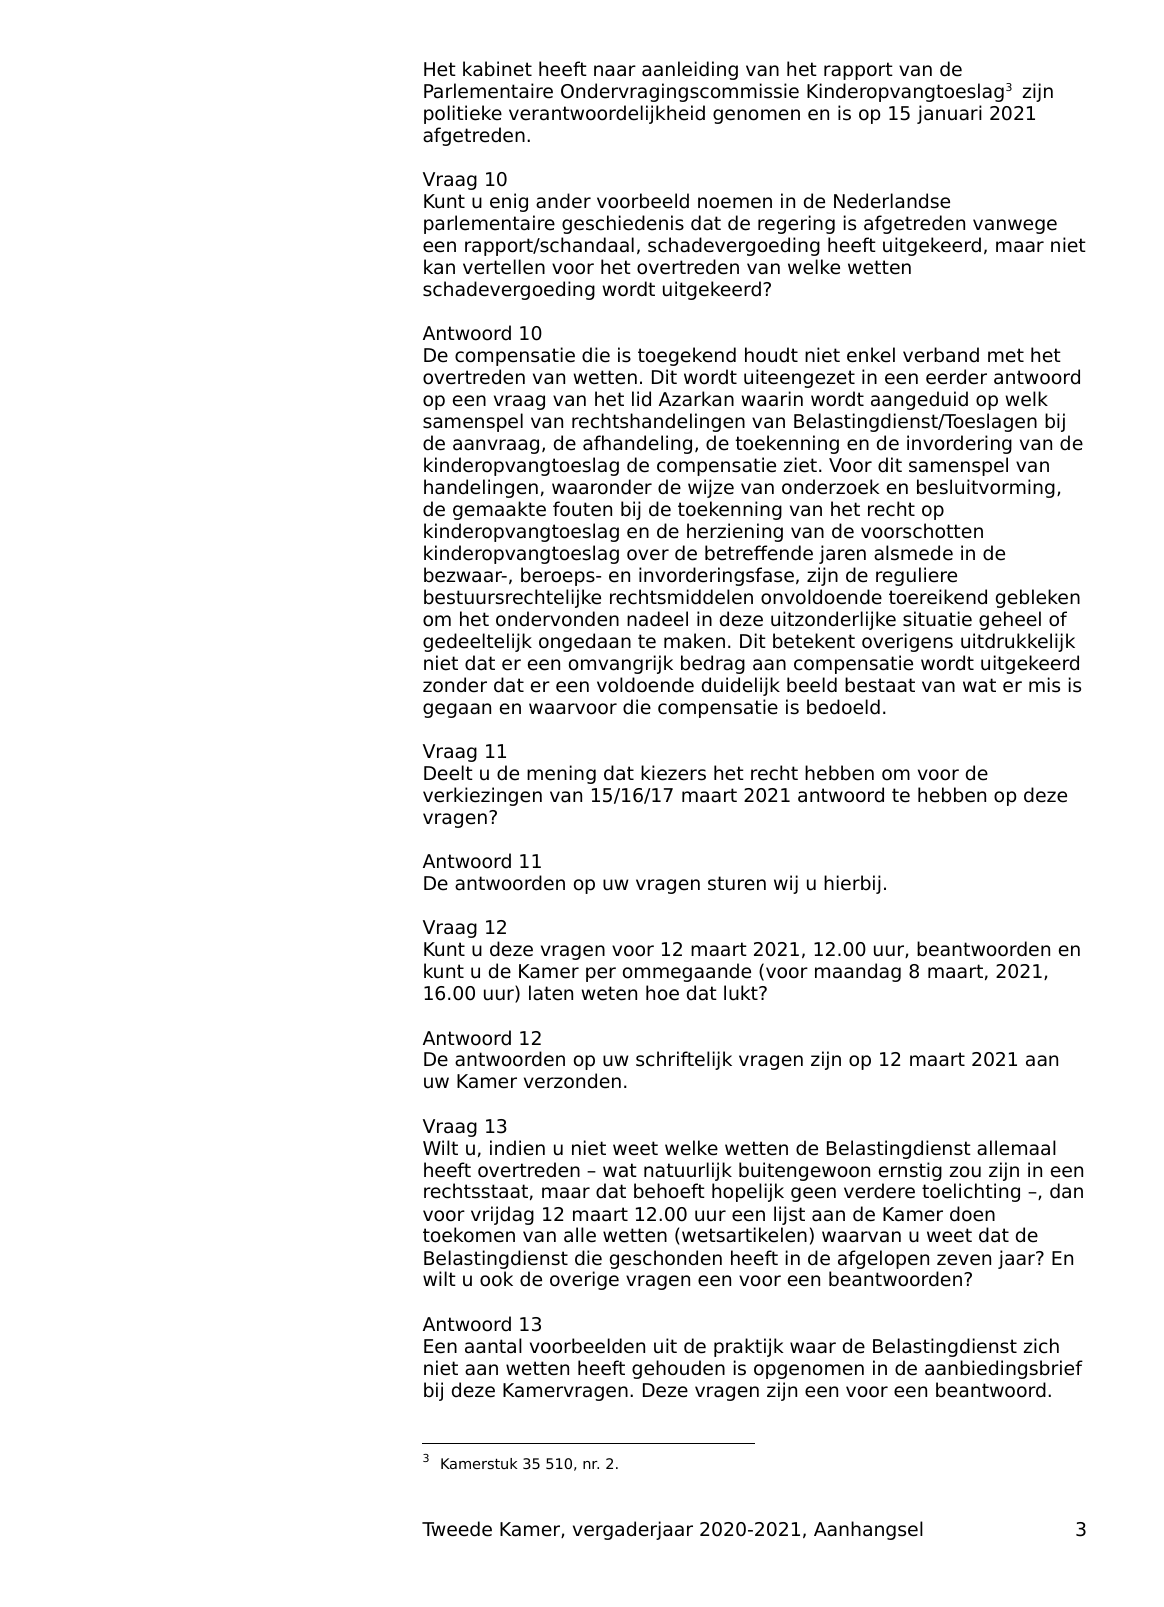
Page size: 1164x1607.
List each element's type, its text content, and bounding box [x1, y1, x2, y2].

text De antwoorden op uw vragen sturen wij u hierbij. [422, 873, 1087, 895]
text Antwoord 11 [422, 851, 1087, 873]
text Deelt u de mening dat kiezers het recht hebben om voor de verkiezingen van 15/16/17 maart 2021 antwoord te hebben op deze vragen? [422, 763, 1087, 829]
text Vraag 11 [422, 741, 1087, 763]
text Kunt u enig ander voorbeeld noemen in de Nederlandse parlementaire geschiedenis dat de regering is afgetreden vanwege een rapport/schandaal, schadevergoeding heeft uitgekeerd, maar niet kan vertellen voor het overtreden van welke wetten schadevergoeding wordt uitgekeerd? [422, 191, 1087, 301]
text Het kabinet heeft naar aanleiding van het rapport van de Parlementaire Ondervragingscommissie Kinderopvangtoeslag zijn politieke verantwoordelijkheid genomen en is op 15 januari 2021 afgetreden. [422, 59, 1087, 147]
text Vraag 12 [422, 917, 1087, 939]
text Antwoord 13 [422, 1313, 1087, 1336]
text Kamerstuk 35 510, nr. 2. [422, 1452, 1087, 1474]
text Antwoord 10 [422, 323, 1087, 345]
text De compensatie die is toegekend houdt niet enkel verband met het overtreden van wetten. Dit wordt uiteengezet in een eerder antwoord op een vraag van het lid Azarkan waarin wordt aangeduid op welk samenspel van rechtshandelingen van Belastingdienst/Toeslagen bij de aanvraag, de afhandeling, de toekenning en de invordering van de kinderopvangtoeslag de compensatie ziet. Voor dit samenspel van handelingen, waaronder de wijze van onderzoek en besluitvorming, de gemaakte fouten bij de toekenning van het recht op kinderopvangtoeslag en de herziening van de voorschotten kinderopvangtoeslag over de betreffende jaren alsmede in de bezwaar-, beroeps- en invorderingsfase, zijn de reguliere bestuursrechtelijke rechtsmiddelen onvoldoende toereikend gebleken om het ondervonden nadeel in deze uitzonderlijke situatie geheel of gedeeltelijk ongedaan te maken. Dit betekent overigens uitdrukkelijk niet dat er een omvangrijk bedrag aan compensatie wordt uitgekeerd zonder dat er een voldoende duidelijk beeld bestaat van wat er mis is gegaan en waarvoor die compensatie is bedoeld. [422, 345, 1087, 719]
text Antwoord 12 [422, 1027, 1087, 1049]
text Een aantal voorbeelden uit de praktijk waar de Belastingdienst zich niet aan wetten heeft gehouden is opgenomen in de aanbiedingsbrief bij deze Kamervragen. Deze vragen zijn een voor een beantwoord. [422, 1336, 1087, 1401]
text Kunt u deze vragen voor 12 maart 2021, 12.00 uur, beantwoorden en kunt u de Kamer per ommegaande (voor maandag 8 maart, 2021, 16.00 uur) laten weten hoe dat lukt? [422, 939, 1087, 1005]
text Vraag 10 [422, 169, 1087, 191]
text Wilt u, indien u niet weet welke wetten de Belastingdienst allemaal heeft overtreden – wat natuurlijk buitengewoon ernstig zou zijn in een rechtsstaat, maar dat behoeft hopelijk geen verdere toelichting –, dan voor vrijdag 12 maart 12.00 uur een lijst aan de Kamer doen toekomen van alle wetten (wetsartikelen) waarvan u weet dat de Belastingdienst die geschonden heeft in de afgelopen zeven jaar? En wilt u ook de overige vragen een voor een beantwoorden? [422, 1137, 1087, 1291]
text De antwoorden op uw schriftelijk vragen zijn op 12 maart 2021 aan uw Kamer verzonden. [422, 1049, 1087, 1093]
text Vraag 13 [422, 1116, 1087, 1137]
